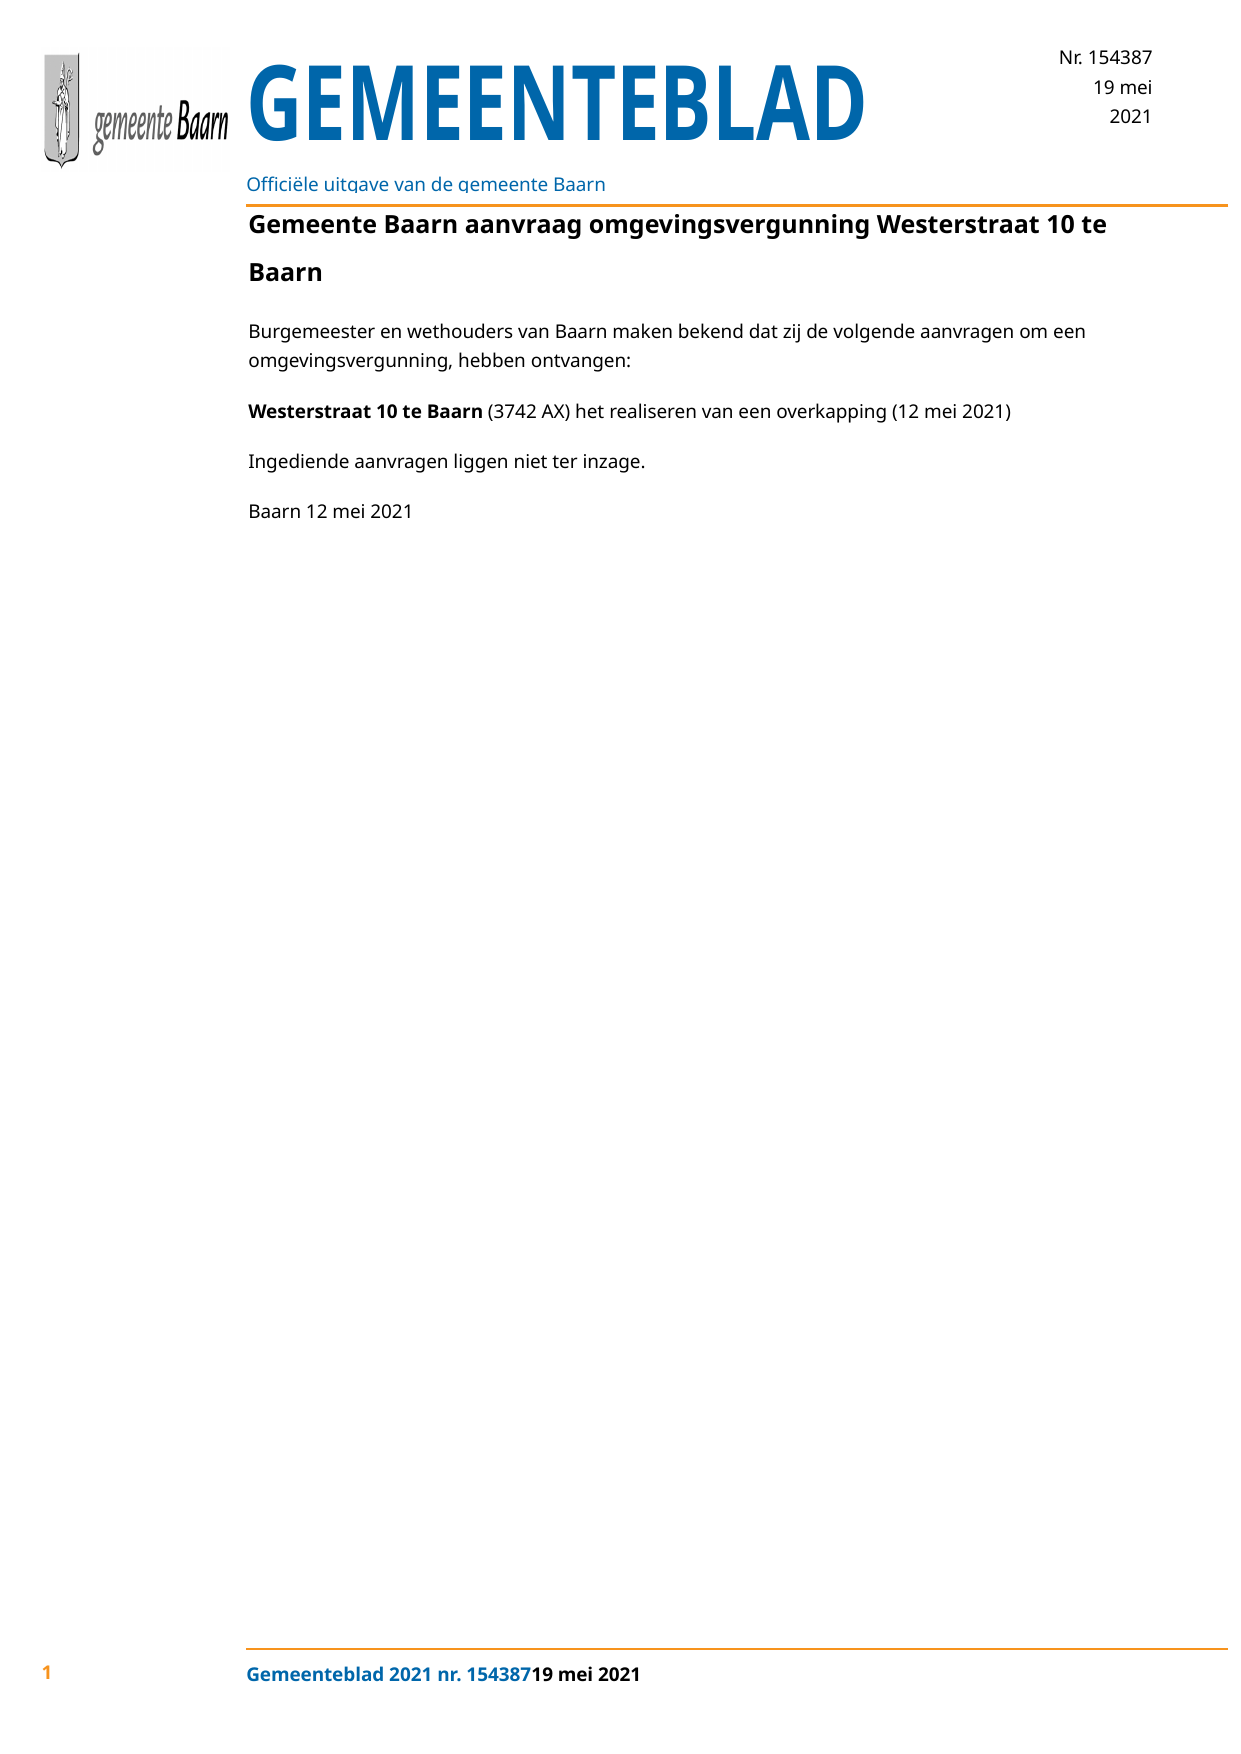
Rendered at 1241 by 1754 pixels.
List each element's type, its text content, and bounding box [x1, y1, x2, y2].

text Gemeente Baarn aanvraag omgevingsvergunning Westerstraat 10 te Baarn [248, 207, 1152, 288]
text Baarn 12 mei 2021 [248, 499, 1152, 524]
text Ingediende aanvragen liggen niet ter inzage. [248, 448, 1152, 474]
text Burgemeester en wethouders van Baarn maken bekend dat zij de volgende aanvragen om een omgevingsvergunning, hebben ontvangen: [248, 318, 1152, 373]
picture [41, 47, 231, 172]
text Westerstraat 10 te Baarn (3742 AX) het realiseren van een overkapping (12 mei 2021) [248, 398, 1152, 424]
